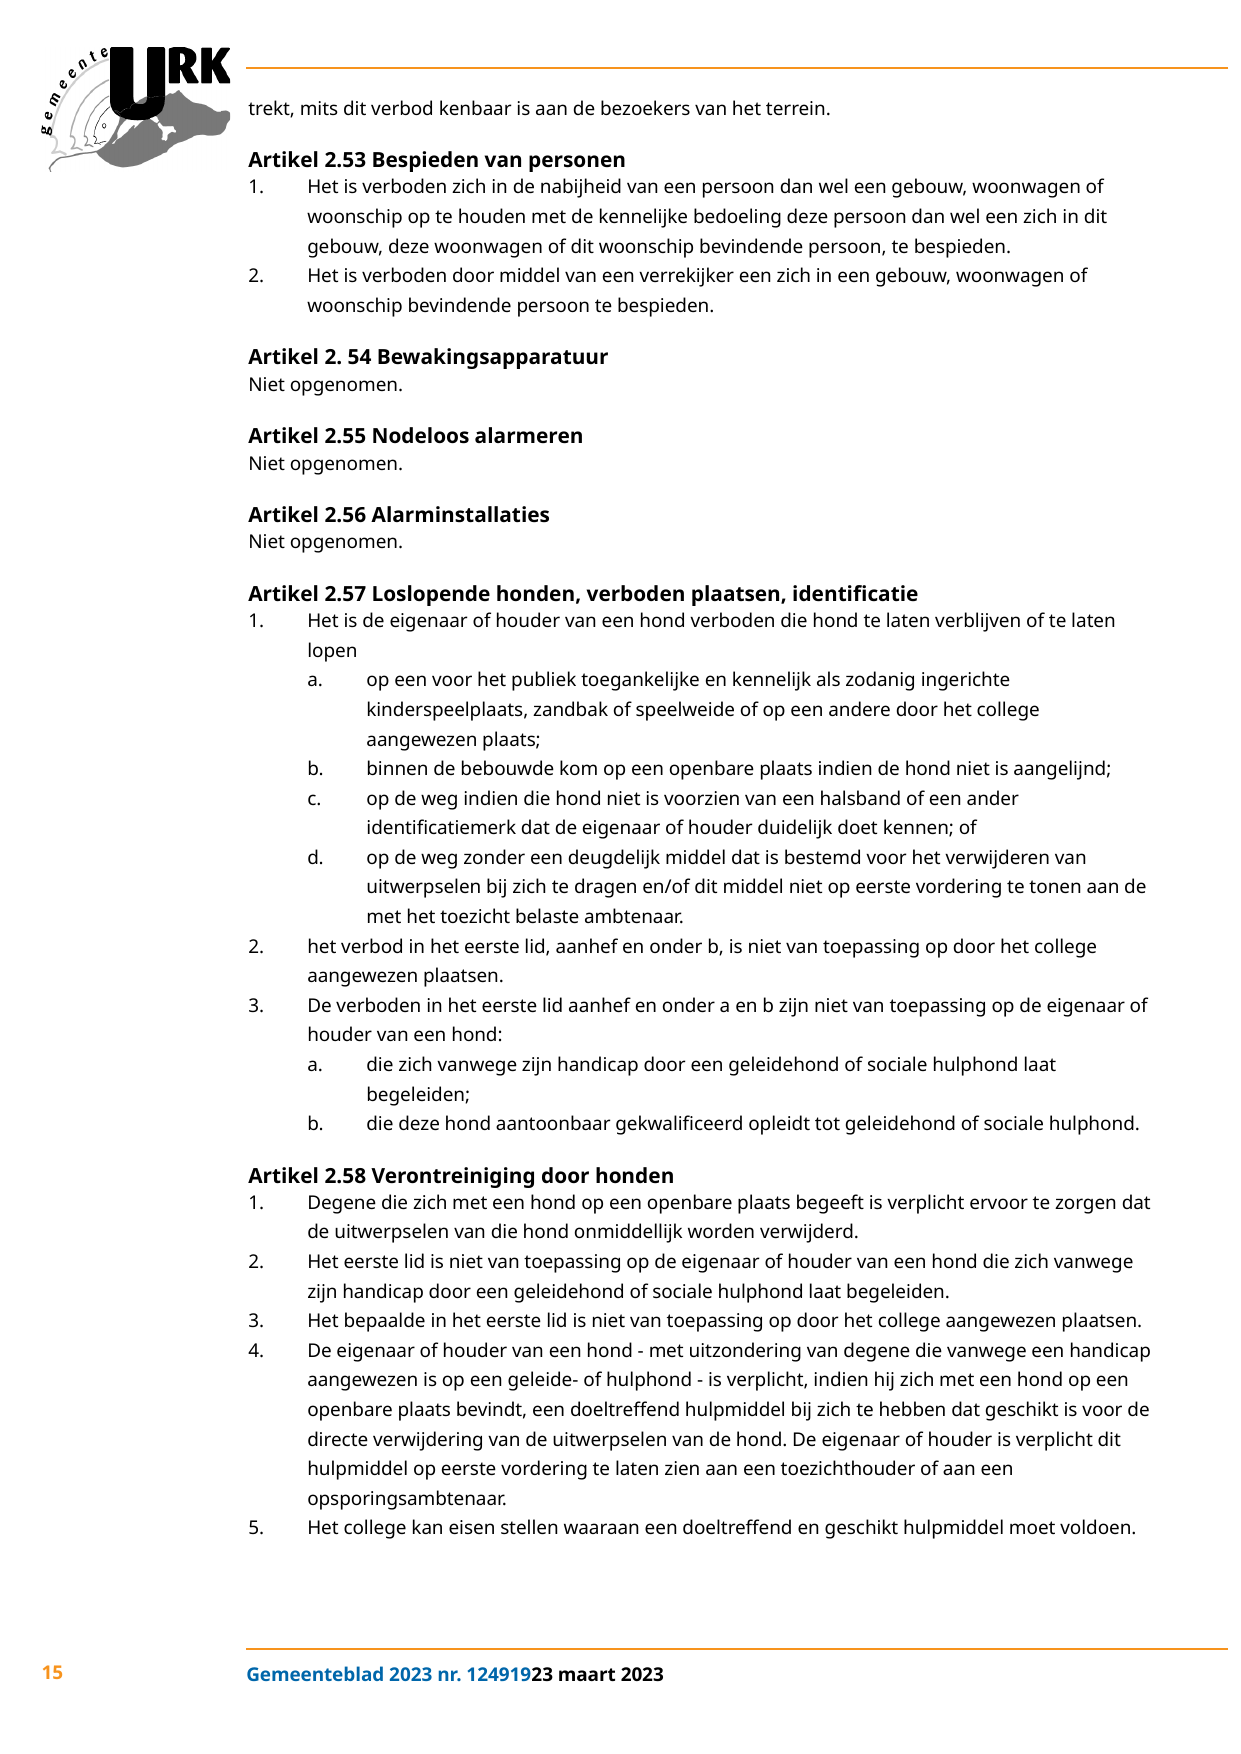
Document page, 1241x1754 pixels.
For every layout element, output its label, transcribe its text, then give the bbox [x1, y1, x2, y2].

list Het eerste lid is niet van toepassing op de eigenaar of houder van een hond die zich vanwege zijn handicap door een geleidehond of sociale hulphond laat begeleiden. [248, 1248, 1152, 1304]
text trekt, mits dit verbod kenbaar is aan de bezoekers van het terrein. [248, 95, 1152, 121]
text Niet opgenomen. [248, 528, 1152, 554]
text Artikel 2.55 Nodeloos alarmeren [248, 421, 1152, 450]
text Artikel 2.53 Bespieden van personen [248, 145, 1152, 174]
text Artikel 2.56 Alarminstallaties [248, 500, 1152, 528]
list die deze hond aantoonbaar gekwalificeerd opleidt tot geleidehond of sociale hulphond. [307, 1110, 1152, 1136]
text Artikel 2. 54 Bewakingsapparatuur [248, 342, 1152, 371]
list Degene die zich met een hond op een openbare plaats begeeft is verplicht ervoor te zorgen dat de uitwerpselen van die hond onmiddellijk worden verwijderd. [248, 1189, 1152, 1244]
list op de weg zonder een deugdelijk middel dat is bestemd voor het verwijderen van uitwerpselen bij zich te dragen en/of dit middel niet op eerste vordering te tonen aan de met het toezicht belaste ambtenaar. [307, 844, 1152, 929]
list binnen de bebouwde kom op een openbare plaats indien de hond niet is aangelijnd; [307, 755, 1152, 781]
list Het is verboden door middel van een verrekijker een zich in een gebouw, woonwagen of woonschip bevindende persoon te bespieden. [248, 262, 1152, 318]
text Artikel 2.58 Verontreiniging door honden [248, 1161, 1152, 1189]
list De verboden in het eerste lid aanhef en onder a en b zijn niet van toepassing op de eigenaar of houder van een hond: [248, 992, 1152, 1047]
text Niet opgenomen. [248, 450, 1152, 475]
list Het college kan eisen stellen waaraan een doeltreffend en geschikt hulpmiddel moet voldoen. [248, 1514, 1152, 1540]
picture [41, 47, 231, 172]
list die zich vanwege zijn handicap door een geleidehond of sociale hulphond laat begeleiden; [307, 1051, 1152, 1106]
list Het is verboden zich in de nabijheid van een persoon dan wel een gebouw, woonwagen of woonschip op te houden met de kennelijke bedoeling deze persoon dan wel een zich in dit gebouw, deze woonwagen of dit woonschip bevindende persoon, te bespieden. [248, 174, 1152, 258]
list De eigenaar of houder van een hond - met uitzondering van degene die vanwege een handicap aangewezen is op een geleide- of hulphond - is verplicht, indien hij zich met een hond op een openbare plaats bevindt, een doeltreffend hulpmiddel bij zich te hebben dat geschikt is voor de directe verwijdering van de uitwerpselen van de hond. De eigenaar of houder is verplicht dit hulpmiddel op eerste vordering te laten zien aan een toezichthouder of aan een opsporingsambtenaar. [248, 1337, 1152, 1511]
text Artikel 2.57 Loslopende honden, verboden plaatsen, identificatie [248, 579, 1152, 607]
text Niet opgenomen. [248, 371, 1152, 397]
list Het is de eigenaar of houder van een hond verboden die hond te laten verblijven of te laten lopen [248, 607, 1152, 663]
list op een voor het publiek toegankelijke en kennelijk als zodanig ingerichte kinderspeelplaats, zandbak of speelweide of op een andere door het college aangewezen plaats; [307, 667, 1152, 751]
list op de weg indien die hond niet is voorzien van een halsband of een ander identificatiemerk dat de eigenaar of houder duidelijk doet kennen; of [307, 785, 1152, 840]
list Het bepaalde in het eerste lid is niet van toepassing op door het college aangewezen plaatsen. [248, 1307, 1152, 1333]
list het verbod in het eerste lid, aanhef en onder b, is niet van toepassing op door het college aangewezen plaatsen. [248, 933, 1152, 988]
